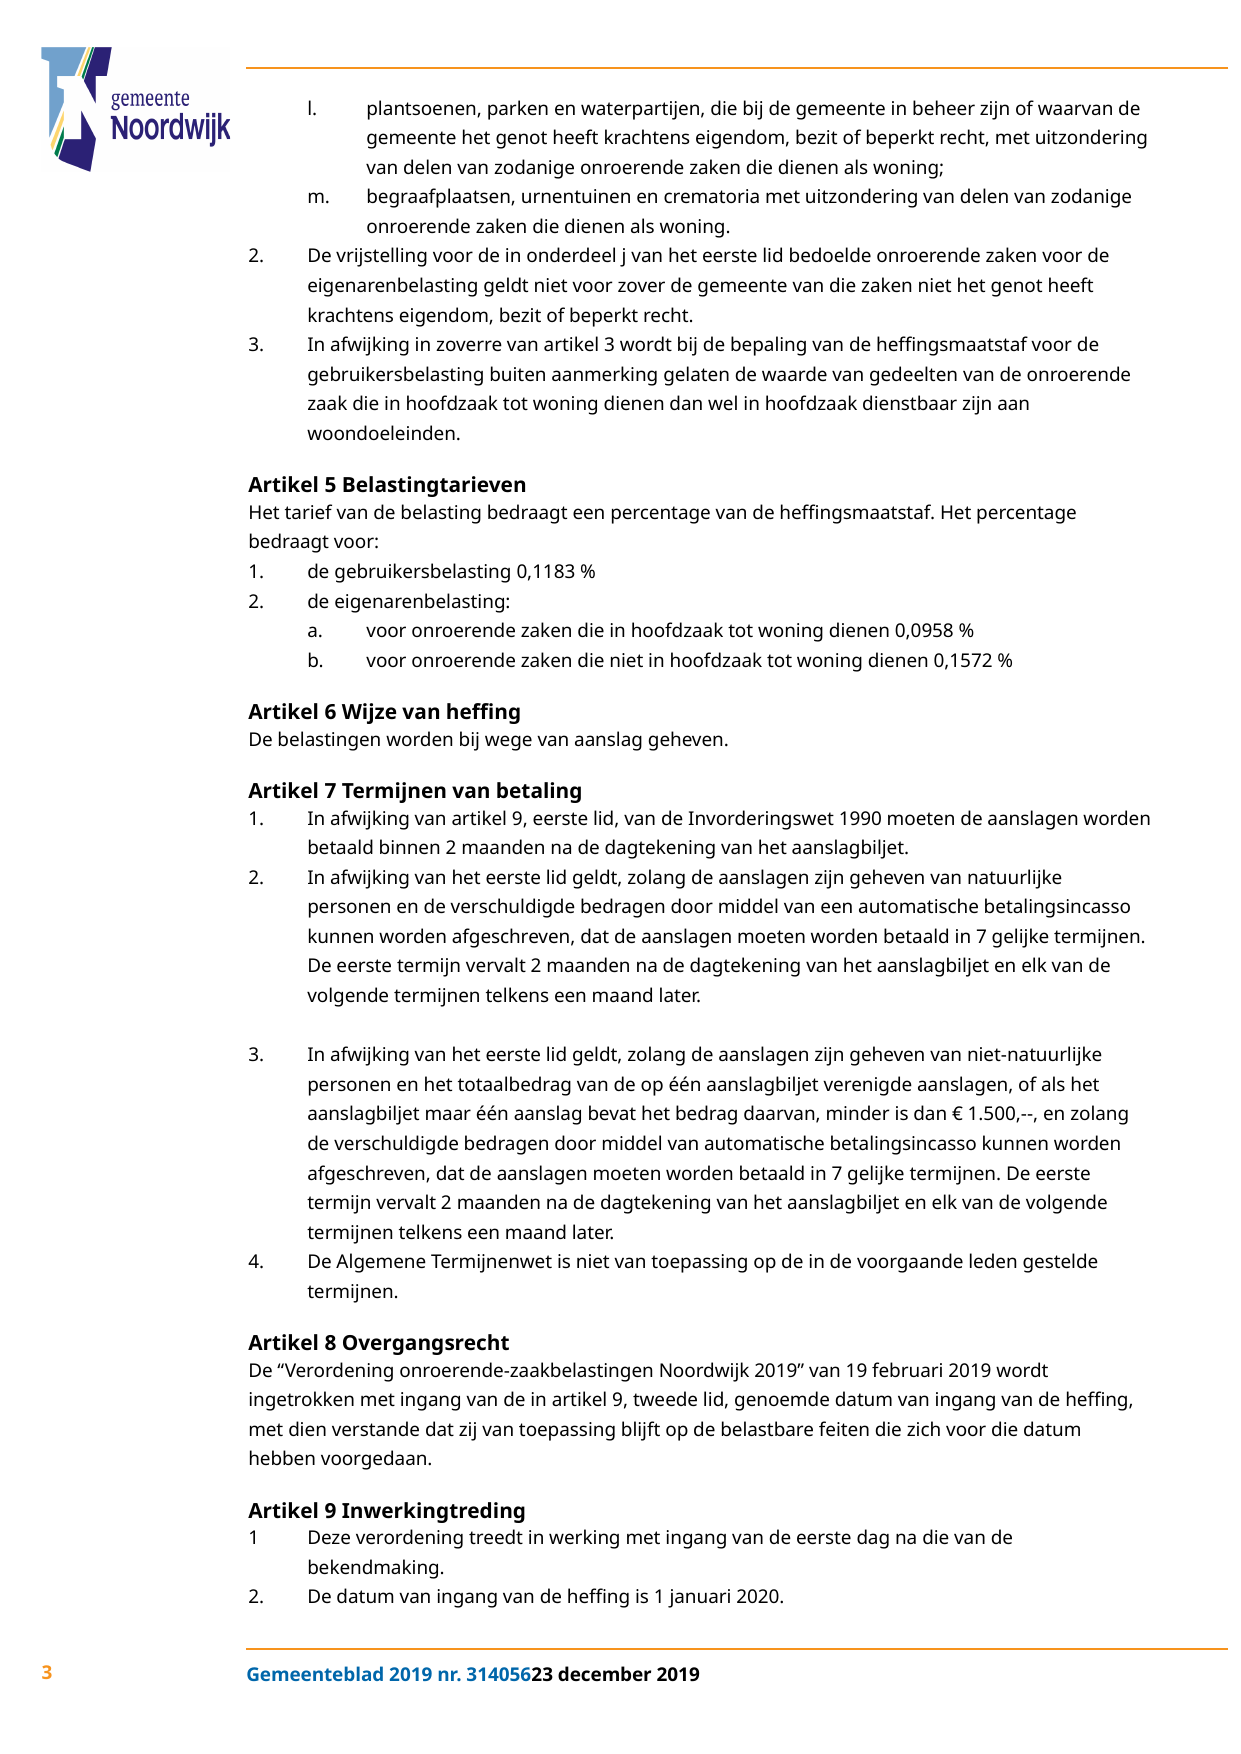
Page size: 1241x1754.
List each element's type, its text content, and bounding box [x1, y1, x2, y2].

text Artikel 9 Inwerkingtreding [248, 1496, 1152, 1524]
list In afwijking van het eerste lid geldt, zolang de aanslagen zijn geheven van natuurlijke personen en de verschuldigde bedragen door middel van een automatische betalingsincasso kunnen worden afgeschreven, dat de aanslagen moeten worden betaald in 7 gelijke termijnen. De eerste termijn vervalt 2 maanden na de dagtekening van het aanslagbiljet en elk van de volgende termijnen telkens een maand later. [248, 864, 1152, 1008]
list De vrijstelling voor de in onderdeel j van het eerste lid bedoelde onroerende zaken voor de eigenarenbelasting geldt niet voor zover de gemeente van die zaken niet het genot heeft krachtens eigendom, bezit of beperkt recht. [248, 243, 1152, 328]
list In afwijking in zoverre van artikel 3 wordt bij de bepaling van de heffingsmaatstaf voor de gebruikersbelasting buiten aanmerking gelaten de waarde van gedeelten van de onroerende zaak die in hoofdzaak tot woning dienen dan wel in hoofdzaak dienstbaar zijn aan woondoeleinden. [248, 331, 1152, 446]
list de gebruikersbelasting 0,1183 % [248, 558, 1152, 584]
text Het tarief van de belasting bedraagt een percentage van de heffingsmaatstaf. Het percentage bedraagt voor: [248, 499, 1152, 554]
list In afwijking van artikel 9, eerste lid, van de Invorderingswet 1990 moeten de aanslagen worden betaald binnen 2 maanden na de dagtekening van het aanslagbiljet. [248, 805, 1152, 860]
list voor onroerende zaken die in hoofdzaak tot woning dienen 0,0958 % [307, 617, 1152, 643]
picture [41, 47, 231, 172]
list De Algemene Termijnenwet is niet van toepassing op de in de voorgaande leden gestelde termijnen. [248, 1248, 1152, 1304]
text Artikel 5 Belastingtarieven [248, 471, 1152, 499]
list voor onroerende zaken die niet in hoofdzaak tot woning dienen 0,1572 % [307, 647, 1152, 673]
text Artikel 6 Wijze van heffing [248, 697, 1152, 726]
list de eigenarenbelasting: [248, 588, 1152, 613]
text Artikel 7 Termijnen van betaling [248, 776, 1152, 805]
list In afwijking van het eerste lid geldt, zolang de aanslagen zijn geheven van niet-natuurlijke personen en het totaalbedrag van de op één aanslagbiljet verenigde aanslagen, of als het aanslagbiljet maar één aanslag bevat het bedrag daarvan, minder is dan € 1.500,--, en zolang de verschuldigde bedragen door middel van automatische betalingsincasso kunnen worden afgeschreven, dat de aanslagen moeten worden betaald in 7 gelijke termijnen. De eerste termijn vervalt 2 maanden na de dagtekening van het aanslagbiljet en elk van de volgende termijnen telkens een maand later. [248, 1041, 1152, 1244]
list begraafplaatsen, urnentuinen en crematoria met uitzondering van delen van zodanige onroerende zaken die dienen als woning. [307, 183, 1152, 239]
list De datum van ingang van de heffing is 1 januari 2020. [248, 1584, 1152, 1609]
list plantsoenen, parken en waterpartijen, die bij de gemeente in beheer zijn of waarvan de gemeente het genot heeft krachtens eigendom, bezit of beperkt recht, met uitzondering van delen van zodanige onroerende zaken die dienen als woning; [307, 95, 1152, 180]
text Artikel 8 Overgangsrecht [248, 1328, 1152, 1357]
text De “Verordening onroerende-zaakbelastingen Noordwijk 2019” van 19 februari 2019 wordt ingetrokken met ingang van de in artikel 9, tweede lid, genoemde datum van ingang van de heffing, met dien verstande dat zij van toepassing blijft op de belastbare feiten die zich voor die datum hebben voorgedaan. [248, 1357, 1152, 1471]
text De belastingen worden bij wege van aanslag geheven. [248, 726, 1152, 752]
list Deze verordening treedt in werking met ingang van de eerste dag na die van de bekendmaking. [248, 1524, 1152, 1580]
